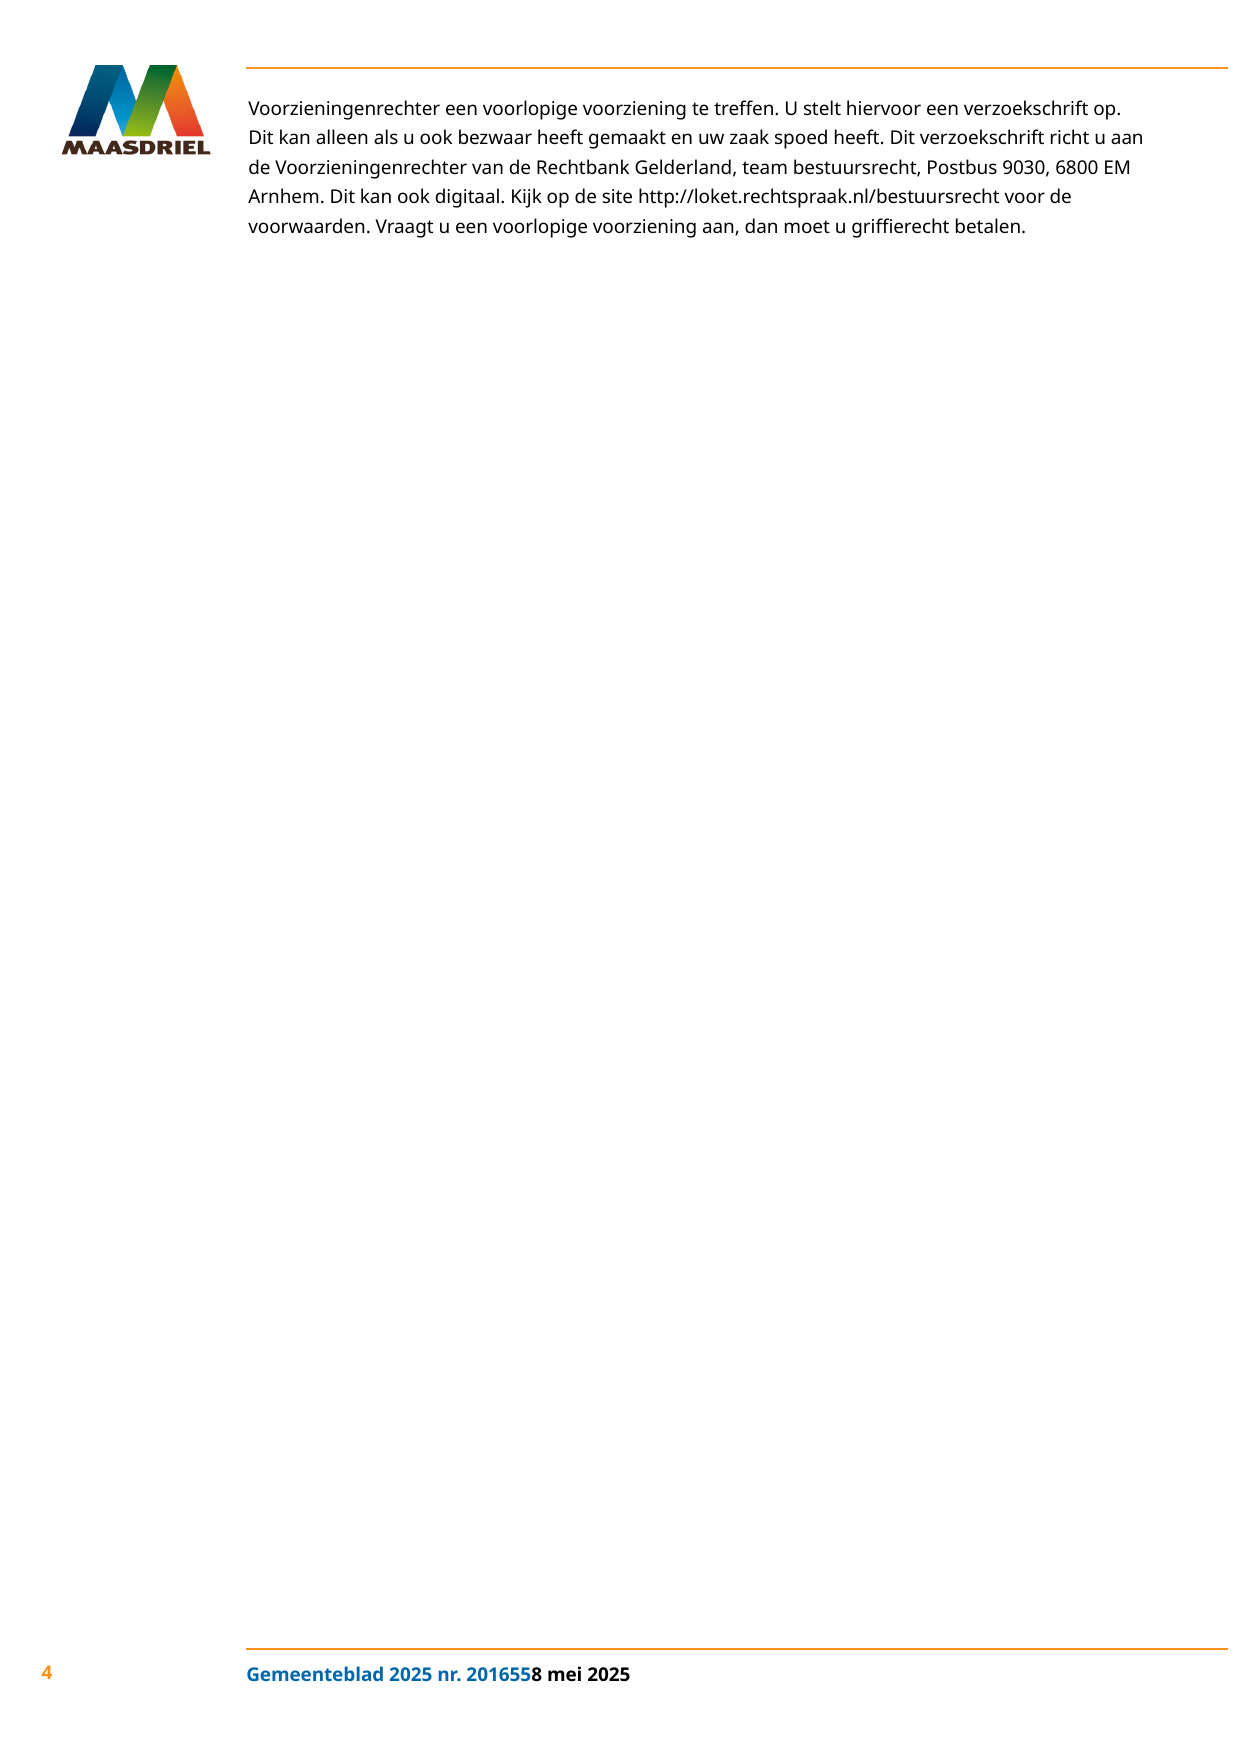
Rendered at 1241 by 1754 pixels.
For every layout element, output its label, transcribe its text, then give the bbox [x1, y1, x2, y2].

text Voorzieningenrechter een voorlopige voorziening te treffen. U stelt hiervoor een verzoekschrift op. Dit kan alleen als u ook bezwaar heeft gemaakt en uw zaak spoed heeft. Dit verzoekschrift richt u aan de Voorzieningenrechter van de Rechtbank Gelderland, team bestuursrecht, Postbus 9030, 6800 EM Arnhem. Dit kan ook digitaal. Kijk op de site http://loket.rechtspraak.nl/bestuursrecht voor de voorwaarden. Vraagt u een voorlopige voorziening aan, dan moet u griffierecht betalen. [248, 95, 1152, 239]
picture [41, 47, 231, 172]
